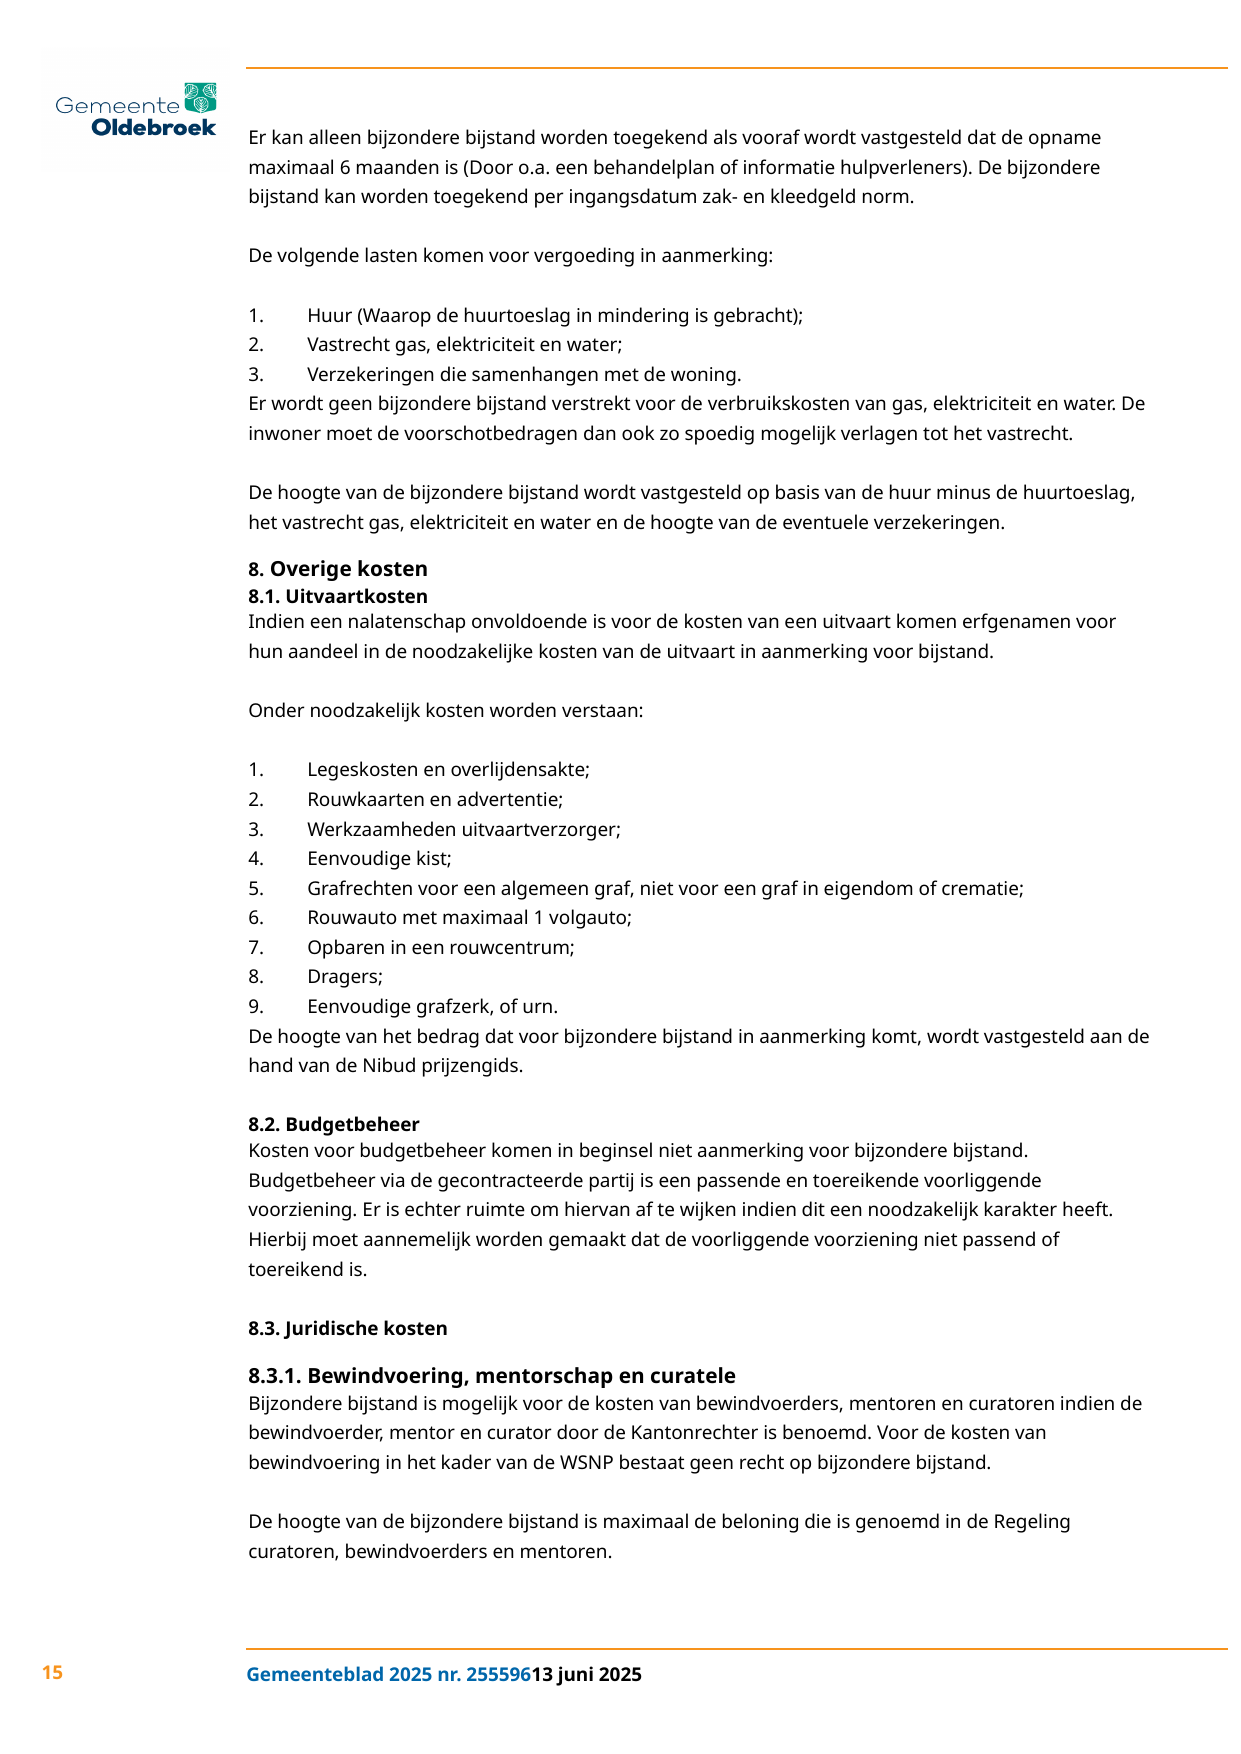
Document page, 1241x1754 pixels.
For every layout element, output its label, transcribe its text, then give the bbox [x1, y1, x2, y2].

text 8.3.1. Bewindvoering, mentorschap en curatele [248, 1361, 1152, 1390]
text 8.2. Budgetbeheer [248, 1112, 1152, 1137]
text Bijzondere bijstand is mogelijk voor de kosten van bewindvoerders, mentoren en curatoren indien de bewindvoerder, mentor en curator door de Kantonrechter is benoemd. Voor de kosten van bewindvoering in het kader van de WSNP bestaat geen recht op bijzondere bijstand. [248, 1390, 1152, 1475]
list Eenvoudige kist; [248, 845, 1152, 871]
list Huur (Waarop de huurtoeslag in mindering is gebracht); [248, 302, 1152, 328]
list Grafrechten voor een algemeen graf, niet voor een graf in eigendom of crematie; [248, 875, 1152, 901]
text De hoogte van de bijzondere bijstand wordt vastgesteld op basis van de huur minus de huurtoeslag, het vastrecht gas, elektriciteit en water en de hoogte van de eventuele verzekeringen. [248, 479, 1152, 535]
list Rouwkaarten en advertentie; [248, 786, 1152, 812]
list Opbaren in een rouwcentrum; [248, 934, 1152, 960]
list Vastrecht gas, elektriciteit en water; [248, 331, 1152, 357]
picture [41, 47, 231, 172]
list Legeskosten en overlijdensakte; [248, 757, 1152, 782]
list Eenvoudige grafzerk, of urn. [248, 993, 1152, 1019]
list Werkzaamheden uitvaartverzorger; [248, 816, 1152, 842]
text Er kan alleen bijzondere bijstand worden toegekend als vooraf wordt vastgesteld dat de opname maximaal 6 maanden is (Door o.a. een behandelplan of informatie hulpverleners). De bijzondere bijstand kan worden toegekend per ingangsdatum zak- en kleedgeld norm. [248, 124, 1152, 209]
text Kosten voor budgetbeheer komen in beginsel niet aanmerking voor bijzondere bijstand. Budgetbeheer via de gecontracteerde partij is een passende en toereikende voorliggende voorziening. Er is echter ruimte om hiervan af te wijken indien dit een noodzakelijk karakter heeft. Hierbij moet aannemelijk worden gemaakt dat de voorliggende voorziening niet passend of toereikend is. [248, 1137, 1152, 1281]
text 8.1. Uitvaartkosten [248, 583, 1152, 609]
text 8. Overige kosten [248, 554, 1152, 583]
text De hoogte van het bedrag dat voor bijzondere bijstand in aanmerking komt, wordt vastgesteld aan de hand van de Nibud prijzengids. [248, 1023, 1152, 1078]
text Onder noodzakelijk kosten worden verstaan: [248, 697, 1152, 723]
text Er wordt geen bijzondere bijstand verstrekt voor de verbruikskosten van gas, elektriciteit en water. De inwoner moet de voorschotbedragen dan ook zo spoedig mogelijk verlagen tot het vastrecht. [248, 391, 1152, 446]
list Dragers; [248, 964, 1152, 989]
list Rouwauto met maximaal 1 volgauto; [248, 904, 1152, 930]
list Verzekeringen die samenhangen met de woning. [248, 361, 1152, 387]
text De volgende lasten komen voor vergoeding in aanmerking: [248, 243, 1152, 268]
text 8.3. Juridische kosten [248, 1315, 1152, 1341]
text Indien een nalatenschap onvoldoende is voor de kosten van een uitvaart komen erfgenamen voor hun aandeel in de noodzakelijke kosten van de uitvaart in aanmerking voor bijstand. [248, 609, 1152, 664]
text De hoogte van de bijzondere bijstand is maximaal de beloning die is genoemd in de Regeling curatoren, bewindvoerders en mentoren. [248, 1508, 1152, 1563]
